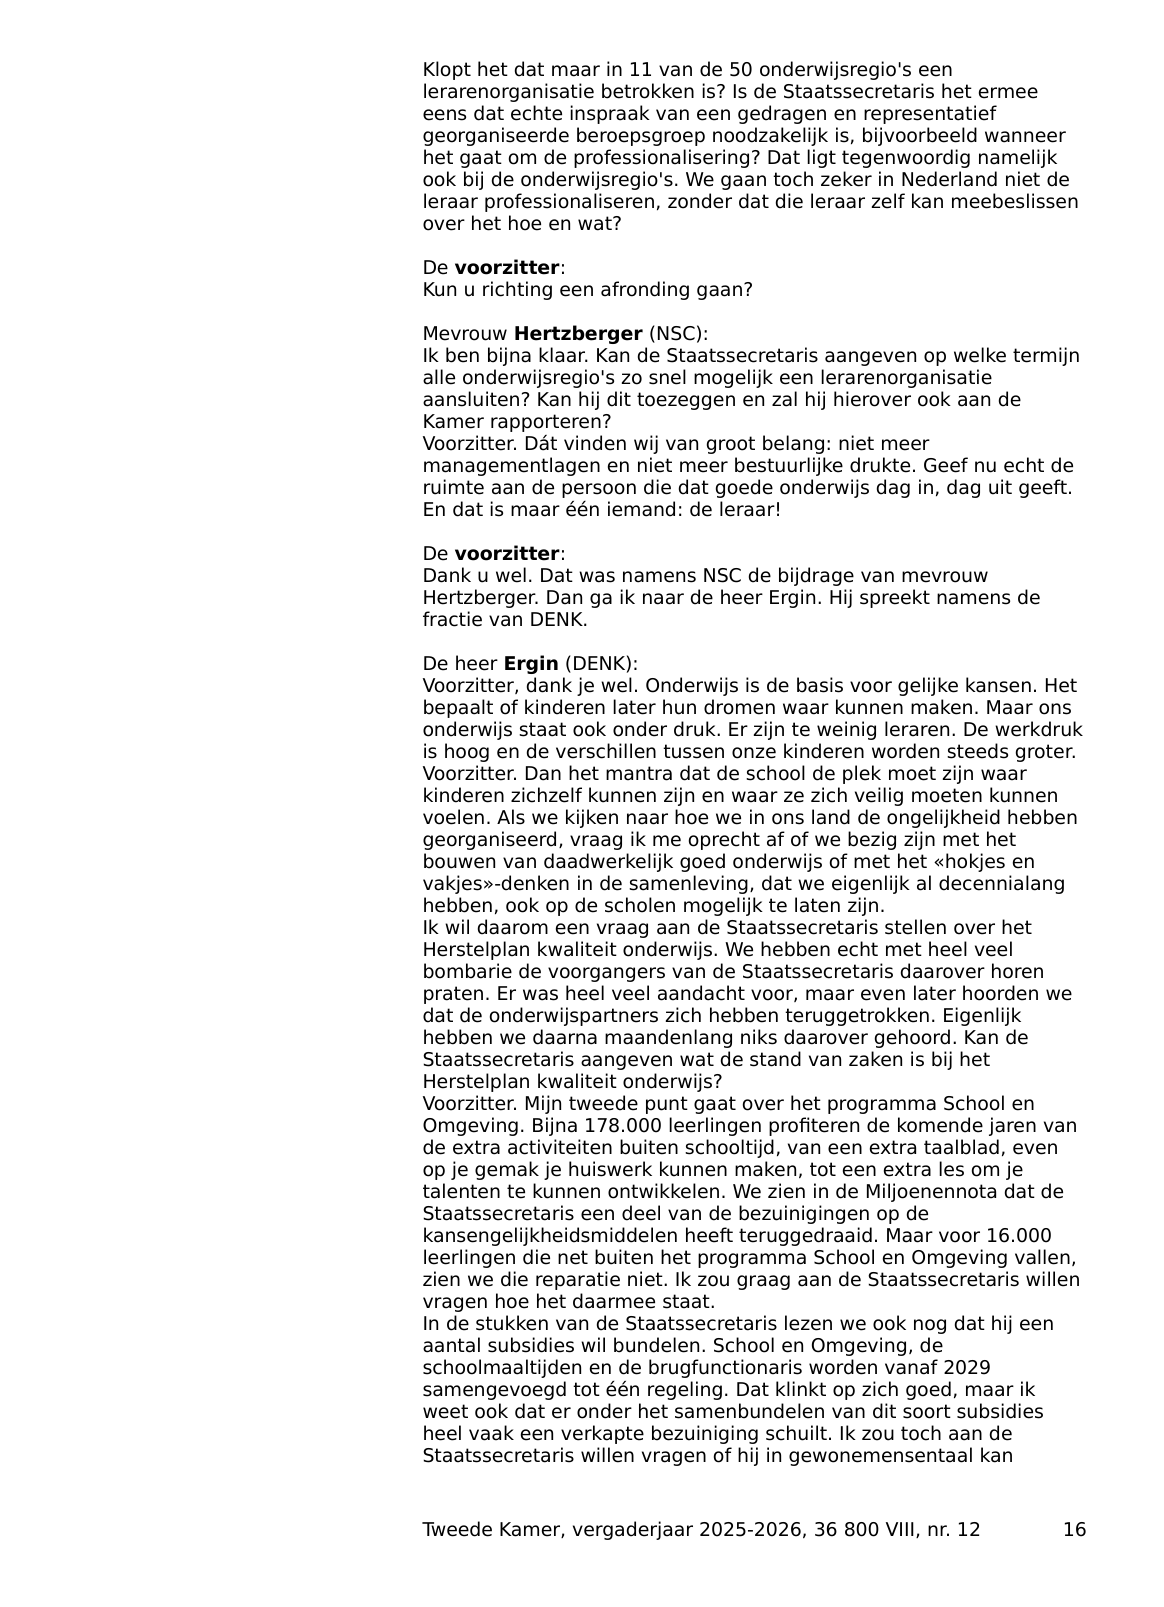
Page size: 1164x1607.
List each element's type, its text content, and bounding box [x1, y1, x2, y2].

text Voorzitter. Dát vinden wij van groot belang: niet meer managementlagen en niet meer bestuurlijke drukte. Geef nu echt de ruimte aan de persoon die dat goede onderwijs dag in, dag uit geeft. En dat is maar één iemand: de leraar! [422, 433, 1087, 521]
text Klopt het dat maar in 11 van de 50 onderwijsregio's een lerarenorganisatie betrokken is? Is de Staatssecretaris het ermee eens dat echte inspraak van een gedragen en representatief georganiseerde beroepsgroep noodzakelijk is, bijvoorbeeld wanneer het gaat om de professionalisering? Dat ligt tegenwoordig namelijk ook bij de onderwijsregio's. We gaan toch zeker in Nederland niet de leraar professionaliseren, zonder dat die leraar zelf kan meebeslissen over het hoe en wat? [422, 59, 1087, 235]
text Voorzitter. Dan het mantra dat de school de plek moet zijn waar kinderen zichzelf kunnen zijn en waar ze zich veilig moeten kunnen voelen. Als we kijken naar hoe we in ons land de ongelijkheid hebben georganiseerd, vraag ik me oprecht af of we bezig zijn met het bouwen van daadwerkelijk goed onderwijs of met het «hokjes en vakjes»-denken in de samenleving, dat we eigenlijk al decennialang hebben, ook op de scholen mogelijk te laten zijn. [422, 763, 1087, 917]
text Mevrouw Hertzberger (NSC): [422, 323, 1087, 345]
text Voorzitter, dank je wel. Onderwijs is de basis voor gelijke kansen. Het bepaalt of kinderen later hun dromen waar kunnen maken. Maar ons onderwijs staat ook onder druk. Er zijn te weinig leraren. De werkdruk is hoog en de verschillen tussen onze kinderen worden steeds groter. [422, 675, 1087, 763]
text Dank u wel. Dat was namens NSC de bijdrage van mevrouw Hertzberger. Dan ga ik naar de heer Ergin. Hij spreekt namens de fractie van DENK. [422, 565, 1087, 631]
text De voorzitter: [422, 543, 1087, 565]
text Kun u richting een afronding gaan? [422, 279, 1087, 301]
text Ik wil daarom een vraag aan de Staatssecretaris stellen over het Herstelplan kwaliteit onderwijs. We hebben echt met heel veel bombarie de voorgangers van de Staatssecretaris daarover horen praten. Er was heel veel aandacht voor, maar even later hoorden we dat de onderwijspartners zich hebben teruggetrokken. Eigenlijk hebben we daarna maandenlang niks daarover gehoord. Kan de Staatssecretaris aangeven wat de stand van zaken is bij het Herstelplan kwaliteit onderwijs? [422, 917, 1087, 1093]
text De voorzitter: [422, 257, 1087, 279]
text Ik ben bijna klaar. Kan de Staatssecretaris aangeven op welke termijn alle onderwijsregio's zo snel mogelijk een lerarenorganisatie aansluiten? Kan hij dit toezeggen en zal hij hierover ook aan de Kamer rapporteren? [422, 345, 1087, 433]
text Voorzitter. Mijn tweede punt gaat over het programma School en Omgeving. Bijna 178.000 leerlingen profiteren de komende jaren van de extra activiteiten buiten schooltijd, van een extra taalblad, even op je gemak je huiswerk kunnen maken, tot een extra les om je talenten te kunnen ontwikkelen. We zien in de Miljoenennota dat de Staatssecretaris een deel van de bezuinigingen op de kansengelijkheidsmiddelen heeft teruggedraaid. Maar voor 16.000 leerlingen die net buiten het programma School en Omgeving vallen, zien we die reparatie niet. Ik zou graag aan de Staatssecretaris willen vragen hoe het daarmee staat. [422, 1093, 1087, 1313]
text In de stukken van de Staatssecretaris lezen we ook nog dat hij een aantal subsidies wil bundelen. School en Omgeving, de schoolmaaltijden en de brugfunctionaris worden vanaf 2029 samengevoegd tot één regeling. Dat klinkt op zich goed, maar ik weet ook dat er onder het samenbundelen van dit soort subsidies heel vaak een verkapte bezuiniging schuilt. Ik zou toch aan de Staatssecretaris willen vragen of hij in gewonemensentaal kan [422, 1313, 1087, 1467]
text De heer Ergin (DENK): [422, 653, 1087, 675]
